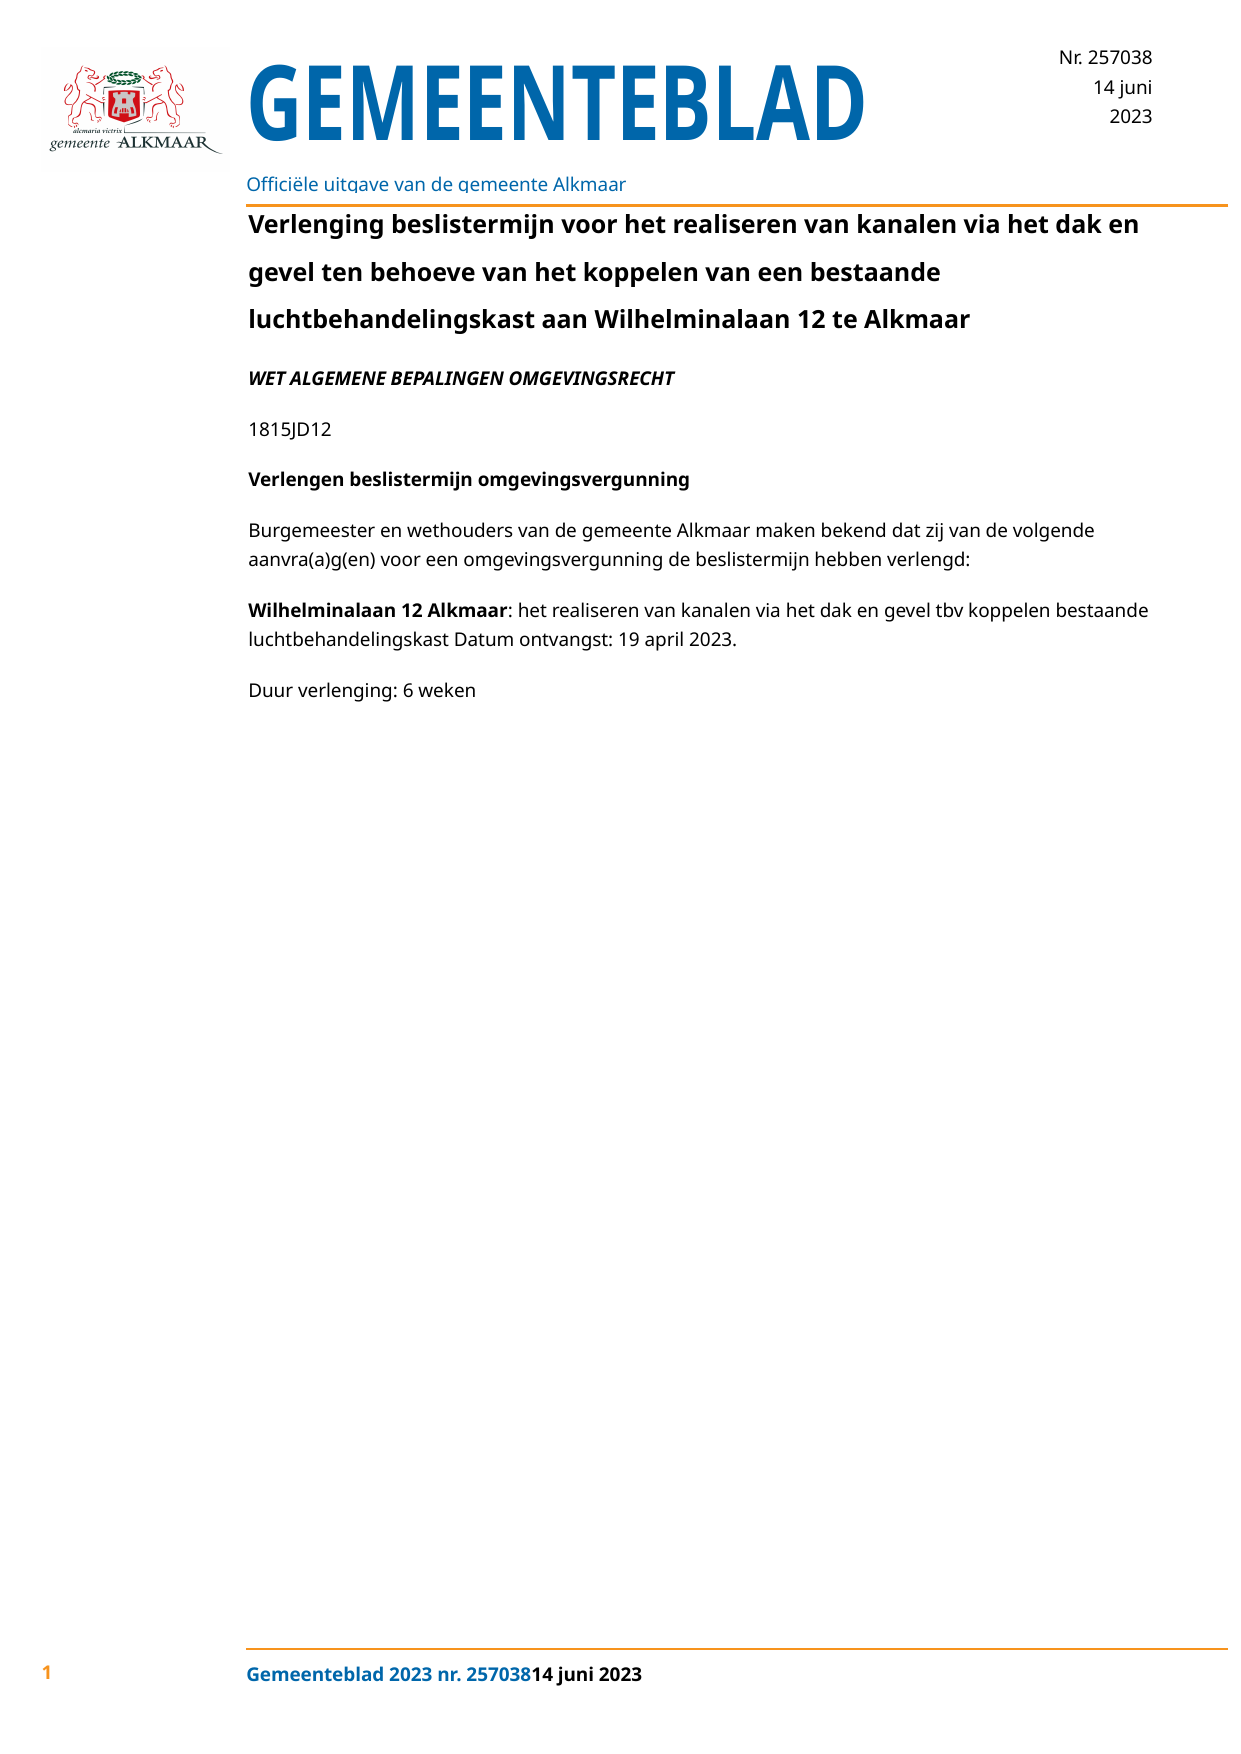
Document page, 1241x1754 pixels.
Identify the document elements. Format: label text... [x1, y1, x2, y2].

picture [41, 47, 231, 172]
text Duur verlenging: 6 weken [248, 677, 1152, 702]
text 1815JD12 [248, 416, 1152, 442]
text Burgemeester en wethouders van de gemeente Alkmaar maken bekend dat zij van de volgende aanvra(a)g(en) voor een omgevingsvergunning de beslistermijn hebben verlengd: [248, 517, 1152, 572]
text Verlengen beslistermijn omgevingsvergunning [248, 466, 1152, 492]
text WET ALGEMENE BEPALINGEN OMGEVINGSRECHT [248, 366, 1152, 391]
text Verlenging beslistermijn voor het realiseren van kanalen via het dak en gevel ten behoeve van het koppelen van een bestaande luchtbehandelingskast aan Wilhelminalaan 12 te Alkmaar [248, 207, 1152, 336]
text Wilhelminalaan 12 Alkmaar: het realiseren van kanalen via het dak en gevel tbv koppelen bestaande luchtbehandelingskast Datum ontvangst: 19 april 2023. [248, 597, 1152, 652]
